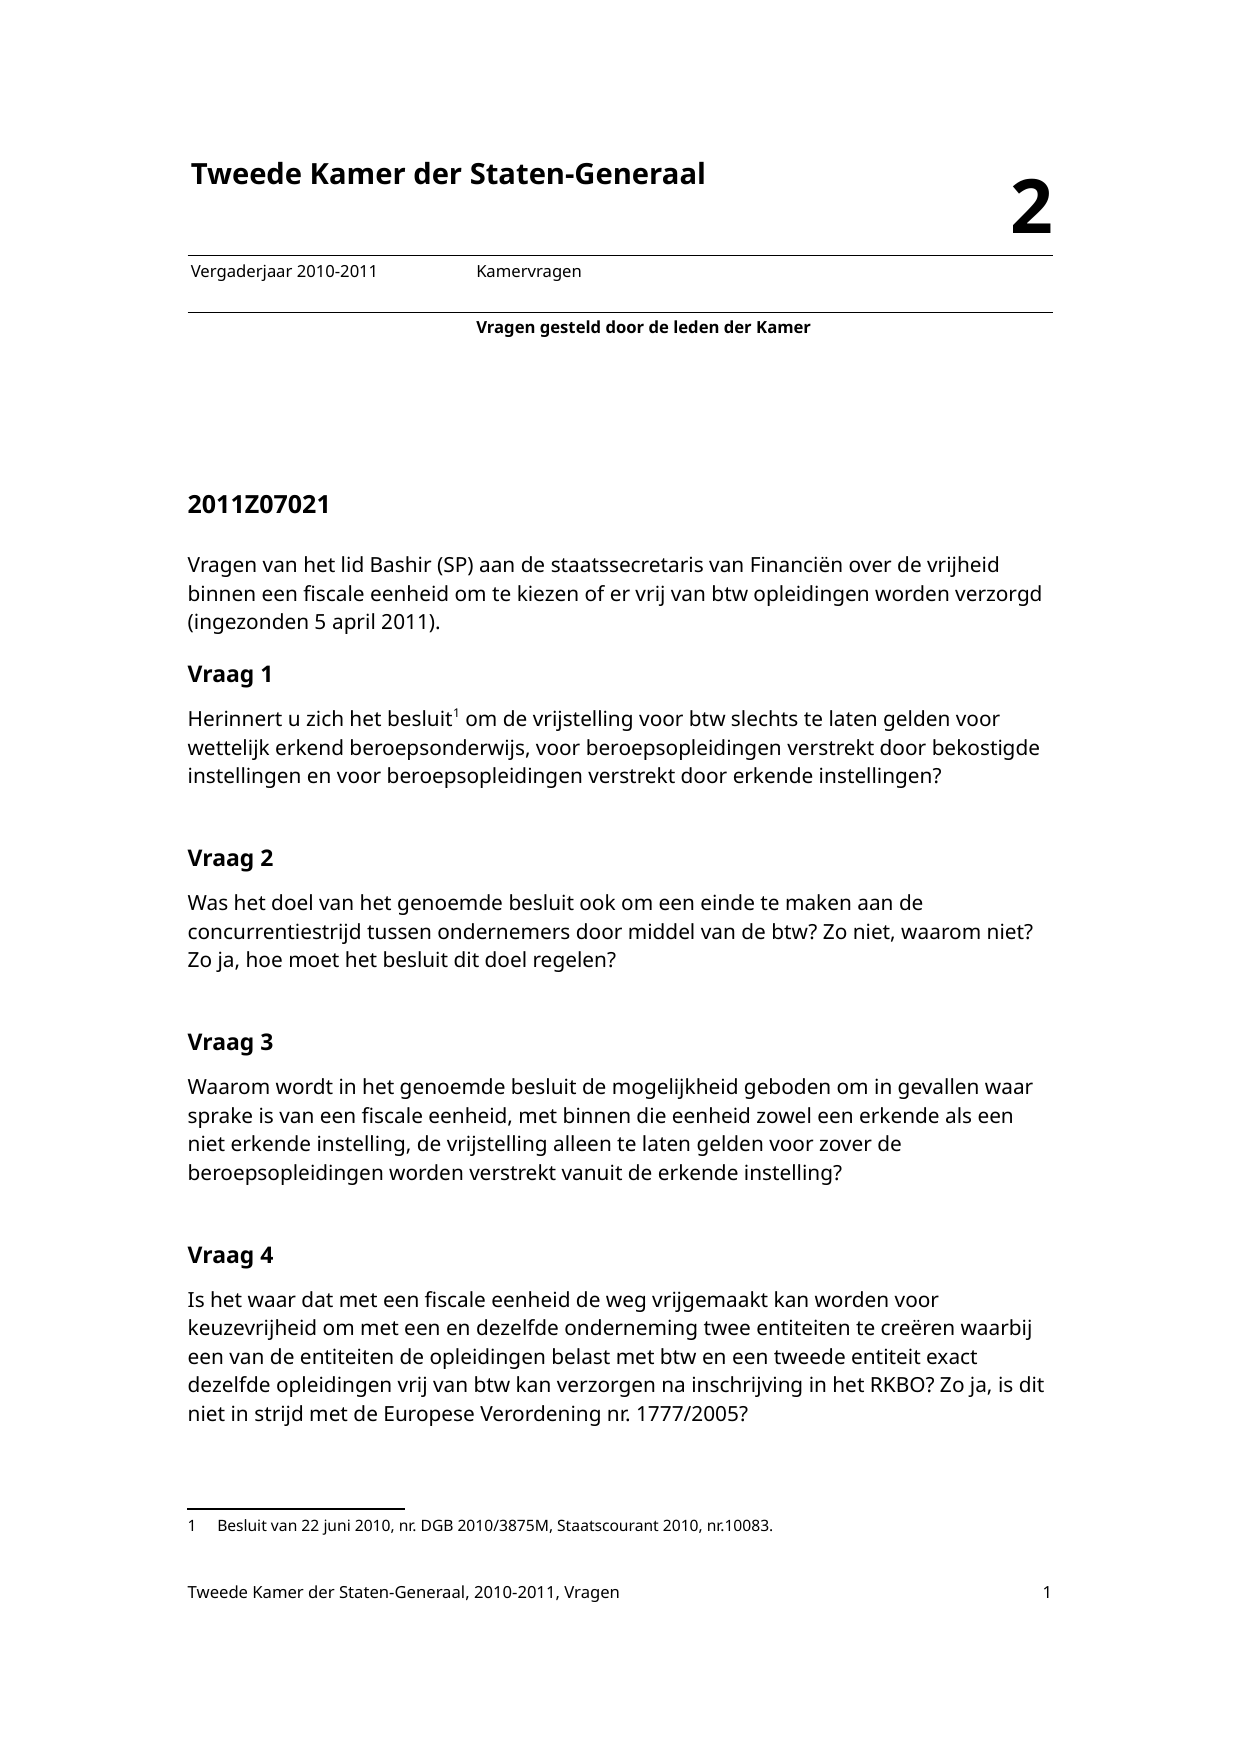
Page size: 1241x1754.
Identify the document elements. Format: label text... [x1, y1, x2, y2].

table_header 2 [880, 150, 1053, 255]
text Besluit van 22 juni 2010, nr. DGB 2010/3875M, Staatscourant 2010, nr.10083. [187, 1508, 1053, 1536]
table_cell Vragen gesteld door de leden der Kamer [473, 313, 1053, 339]
text Herinnert u zich het besluit om de vrijstelling voor btw slechts te laten gelden voor wettelijk erkend beroepsonderwijs, voor beroepsopleidingen verstrekt door bekostigde instellingen en voor beroepsopleidingen verstrekt door erkende instellingen? [187, 704, 1053, 790]
subtitle Vraag 1 [187, 658, 1053, 689]
table_header Tweede Kamer der Staten-Generaal [188, 150, 879, 255]
text Vragen van het lid Bashir (SP) aan de staatssecretaris van Financiën over de vrijheid binnen een fiscale eenheid om te kiezen of er vrij van btw opleidingen worden verzorgd (ingezonden 5 april 2011). [187, 550, 1053, 636]
subtitle Vraag 4 [187, 1239, 1053, 1270]
subtitle Vraag 2 [187, 842, 1053, 873]
table_cell [188, 313, 473, 339]
table_cell Kamervragen [473, 256, 1053, 312]
subtitle Vraag 3 [187, 1026, 1053, 1057]
text Was het doel van het genoemde besluit ook om een einde te maken aan de concurrentiestrijd tussen ondernemers door middel van de btw? Zo niet, waarom niet? Zo ja, hoe moet het besluit dit doel regelen? [187, 888, 1053, 974]
text 2011Z07021 [187, 487, 1053, 521]
text Is het waar dat met een fiscale eenheid de weg vrijgemaakt kan worden voor keuzevrijheid om met een en dezelfde onderneming twee entiteiten te creëren waarbij een van de entiteiten de opleidingen belast met btw en een tweede entiteit exact dezelfde opleidingen vrij van btw kan verzorgen na inschrijving in het RKBO? Zo ja, is dit niet in strijd met de Europese Verordening nr. 1777/2005? [187, 1285, 1053, 1427]
text Waarom wordt in het genoemde besluit de mogelijkheid geboden om in gevallen waar sprake is van een fiscale eenheid, met binnen die eenheid zowel een erkende als een niet erkende instelling, de vrijstelling alleen te laten gelden voor zover de beroepsopleidingen worden verstrekt vanuit de erkende instelling? [187, 1072, 1053, 1186]
table_cell Vergaderjaar 2010-2011 [188, 256, 473, 312]
